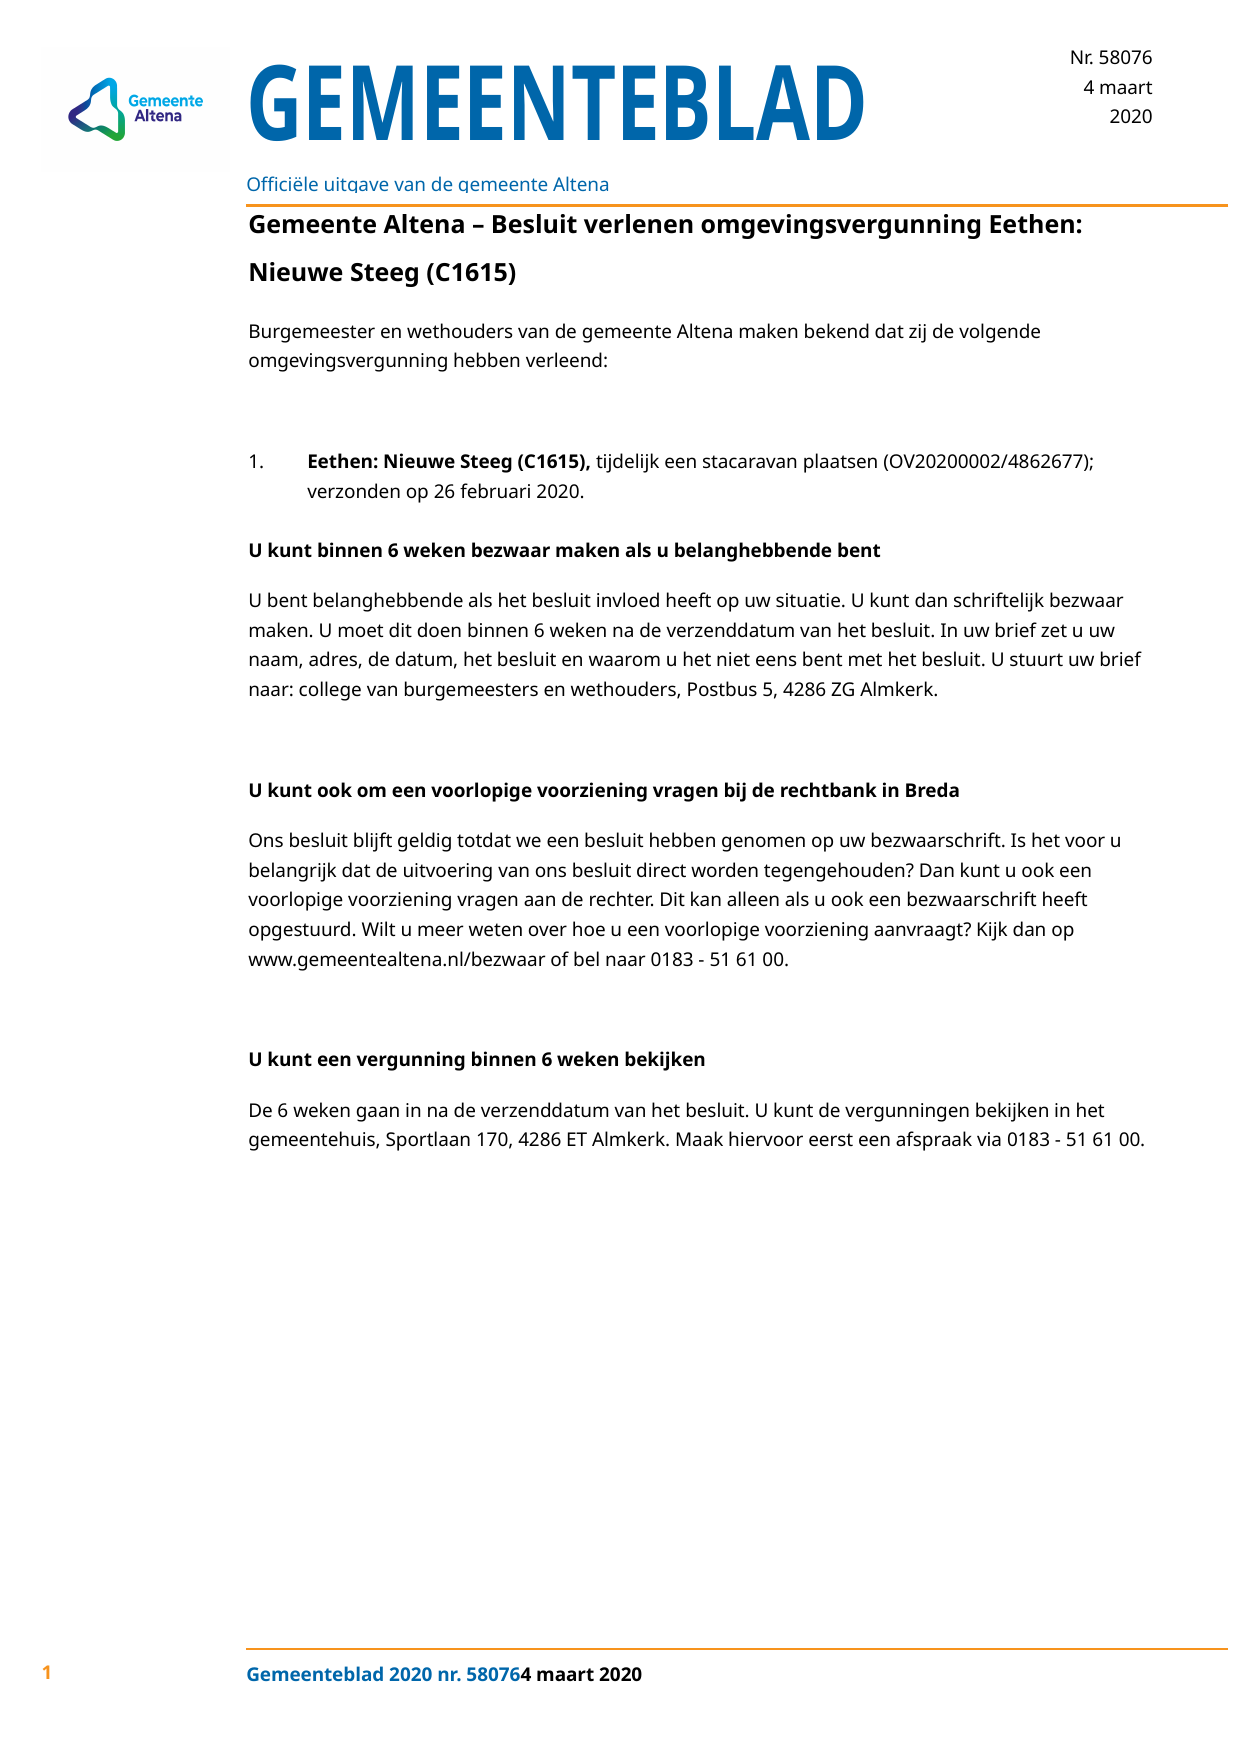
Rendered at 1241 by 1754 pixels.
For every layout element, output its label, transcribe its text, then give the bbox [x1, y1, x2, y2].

text U kunt een vergunning binnen 6 weken bekijken [248, 1047, 1152, 1072]
text Burgemeester en wethouders van de gemeente Altena maken bekend dat zij de volgende omgevingsvergunning hebben verleend: [248, 318, 1152, 373]
text U bent belanghebbende als het besluit invloed heeft op uw situatie. U kunt dan schriftelijk bezwaar maken. U moet dit doen binnen 6 weken na de verzenddatum van het besluit. In uw brief zet u uw naam, adres, de datum, het besluit en waarom u het niet eens bent met het besluit. U stuurt uw brief naar: college van burgemeesters en wethouders, Postbus 5, 4286 ZG Almkerk. [248, 587, 1152, 702]
text Ons besluit blijft geldig totdat we een besluit hebben genomen op uw bezwaarschrift. Is het voor u belangrijk dat de uitvoering van ons besluit direct worden tegengehouden? Dan kunt u ook een voorlopige voorziening vragen aan de rechter. Dit kan alleen als u ook een bezwaarschrift heeft opgestuurd. Wilt u meer weten over hoe u een voorlopige voorziening aanvraagt? Kijk dan op www.gemeentealtena.nl/bezwaar of bel naar 0183 - 51 61 00. [248, 827, 1152, 972]
text U kunt ook om een voorlopige voorziening vragen bij de rechtbank in Breda [248, 777, 1152, 803]
list Eethen: Nieuwe Steeg (C1615), tijdelijk een stacaravan plaatsen (OV20200002/4862677); verzonden op 26 februari 2020. [248, 448, 1152, 504]
picture [41, 47, 231, 172]
text U kunt binnen 6 weken bezwaar maken als u belanghebbende bent [248, 537, 1152, 563]
text Gemeente Altena – Besluit verlenen omgevingsvergunning Eethen: Nieuwe Steeg (C1615) [248, 207, 1152, 288]
text De 6 weken gaan in na de verzenddatum van het besluit. U kunt de vergunningen bekijken in het gemeentehuis, Sportlaan 170, 4286 ET Almkerk. Maak hiervoor eerst een afspraak via 0183 - 51 61 00. [248, 1097, 1152, 1152]
